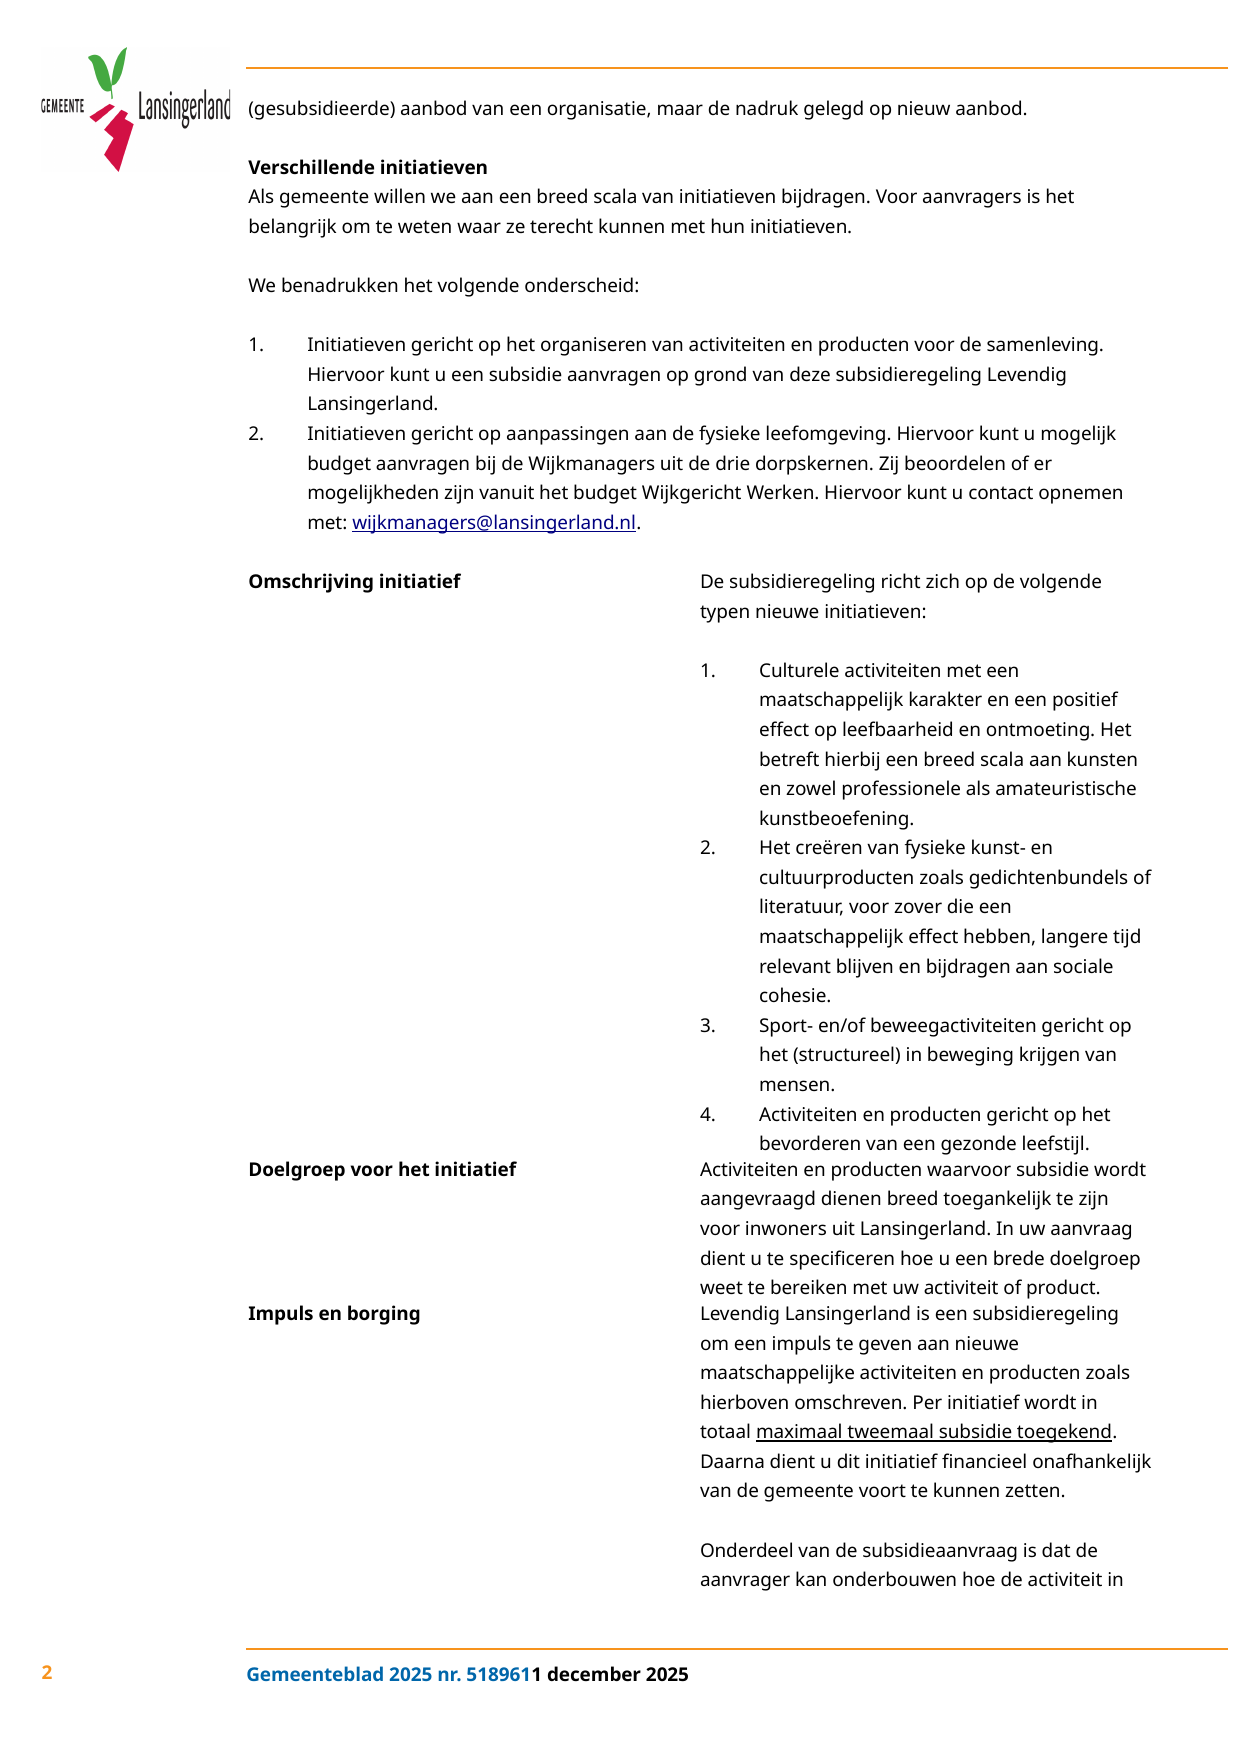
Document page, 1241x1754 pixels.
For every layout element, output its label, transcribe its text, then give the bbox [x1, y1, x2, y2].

text (gesubsidieerde) aanbod van een organisatie, maar de nadruk gelegd op nieuw aanbod. [248, 95, 1152, 121]
table_cell Doelgroep voor het initiatief [248, 1156, 700, 1300]
text We benadrukken het volgende onderscheid: [248, 272, 1152, 298]
list Initiatieven gericht op aanpassingen aan de fysieke leefomgeving. Hiervoor kunt u mogelijk budget aanvragen bij de Wijkmanagers uit de drie dorpskernen. Zij beoordelen of er mogelijkheden zijn vanuit het budget Wijkgericht Werken. Hiervoor kunt u contact opnemen met: wijkmanagers@lansingerland.nl. [248, 420, 1152, 535]
table_cell Activiteiten en producten waarvoor subsidie wordt aangevraagd dienen breed toegankelijk te zijn voor inwoners uit Lansingerland. In uw aanvraag dient u te specificeren hoe u een brede doelgroep weet te bereiken met uw activiteit of product. [700, 1156, 1152, 1300]
picture [41, 47, 231, 172]
text Als gemeente willen we aan een breed scala van initiatieven bijdragen. Voor aanvragers is het belangrijk om te weten waar ze terecht kunnen met hun initiatieven. [248, 183, 1152, 239]
table_cell Levendig Lansingerland is een subsidieregeling om een impuls te geven aan nieuwe maatschappelijke activiteiten en producten zoals hierboven omschreven. Per initiatief wordt in totaal maximaal tweemaal subsidie toegekend. Daarna dient u dit initiatief financieel onafhankelijk van de gemeente voort te kunnen zetten. Onderdeel van de subsidieaanvraag is dat de aanvrager kan onderbouwen hoe de activiteit in [700, 1300, 1152, 1592]
table_cell Impuls en borging [248, 1300, 700, 1592]
table_header De subsidieregeling richt zich op de volgende typen nieuwe initiatieven: Culturele activiteiten met een maatschappelijk karakter en een positief effect op leefbaarheid en ontmoeting. Het betreft hierbij een breed scala aan kunsten en zowel professionele als amateuristische kunstbeoefening. Het creëren van fysieke kunst- en cultuurproducten zoals gedichtenbundels of literatuur, voor zover die een maatschappelijk effect hebben, langere tijd relevant blijven en bijdragen aan sociale cohesie. Sport- en/of beweegactiviteiten gericht op het (structureel) in beweging krijgen van mensen. Activiteiten en producten gericht op het bevorderen van een gezonde leefstijl. [700, 568, 1152, 1156]
text Verschillende initiatieven [248, 154, 1152, 180]
table_header Omschrijving initiatief [248, 568, 700, 1156]
list Initiatieven gericht op het organiseren van activiteiten en producten voor de samenleving. Hiervoor kunt u een subsidie aanvragen op grond van deze subsidieregeling Levendig Lansingerland. [248, 331, 1152, 416]
